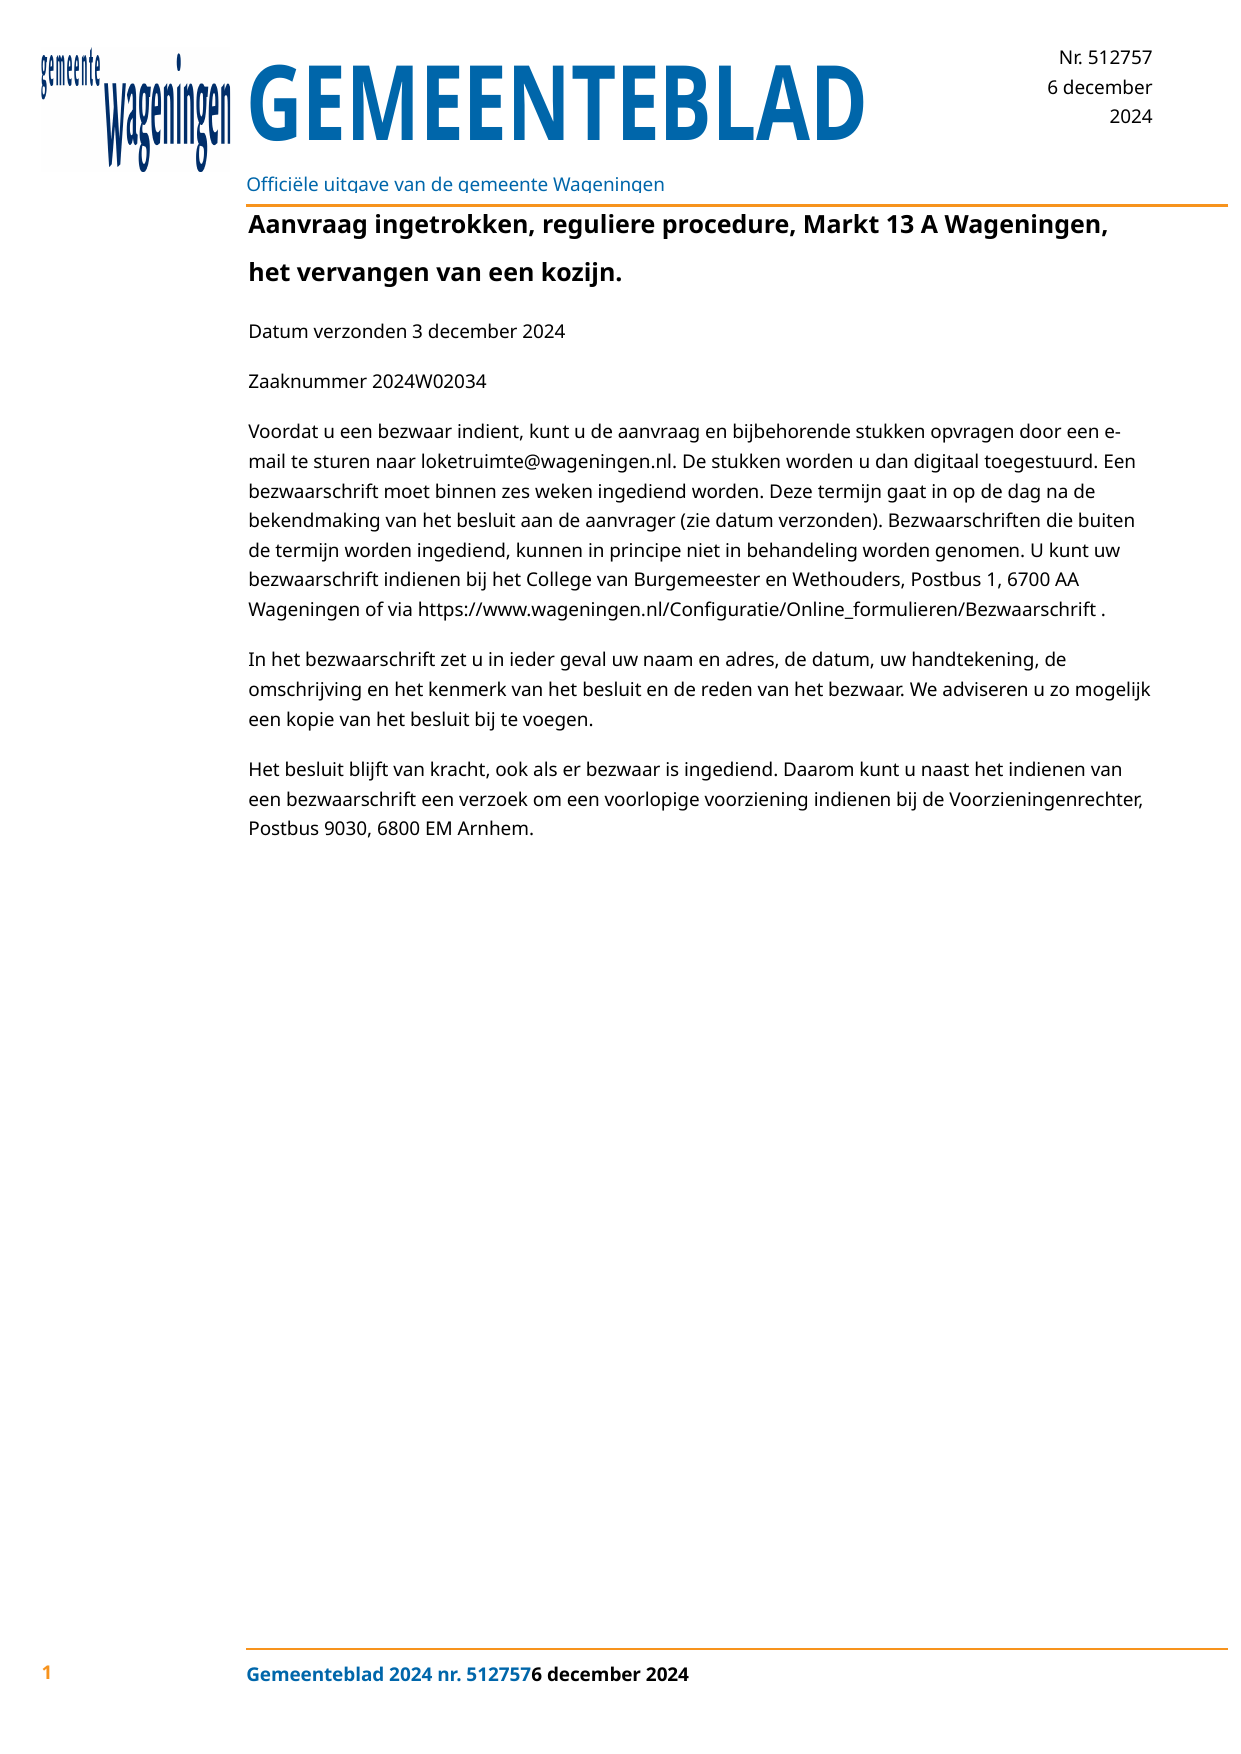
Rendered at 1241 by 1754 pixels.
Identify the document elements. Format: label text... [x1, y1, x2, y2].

text Aanvraag ingetrokken, reguliere procedure, Markt 13 A Wageningen, het vervangen van een kozijn. [248, 207, 1152, 288]
text Voordat u een bezwaar indient, kunt u de aanvraag en bijbehorende stukken opvragen door een e-mail te sturen naar loketruimte@wageningen.nl. De stukken worden u dan digitaal toegestuurd. Een bezwaarschrift moet binnen zes weken ingediend worden. Deze termijn gaat in op de dag na de bekendmaking van het besluit aan de aanvrager (zie datum verzonden). Bezwaarschriften die buiten de termijn worden ingediend, kunnen in principe niet in behandeling worden genomen. U kunt uw bezwaarschrift indienen bij het College van Burgemeester en Wethouders, Postbus 1, 6700 AA Wageningen of via https://www.wageningen.nl/Configuratie/Online_formulieren/Bezwaarschrift . [248, 419, 1152, 622]
text Zaaknummer 2024W02034 [248, 368, 1152, 394]
picture [41, 47, 231, 172]
text Datum verzonden 3 december 2024 [248, 318, 1152, 344]
text In het bezwaarschrift zet u in ieder geval uw naam en adres, de datum, uw handtekening, de omschrijving en het kenmerk van het besluit en de reden van het bezwaar. We adviseren u zo mogelijk een kopie van het besluit bij te voegen. [248, 647, 1152, 732]
text Het besluit blijft van kracht, ook als er bezwaar is ingediend. Daarom kunt u naast het indienen van een bezwaarschrift een verzoek om een voorlopige voorziening indienen bij de Voorzieningenrechter, Postbus 9030, 6800 EM Arnhem. [248, 756, 1152, 841]
